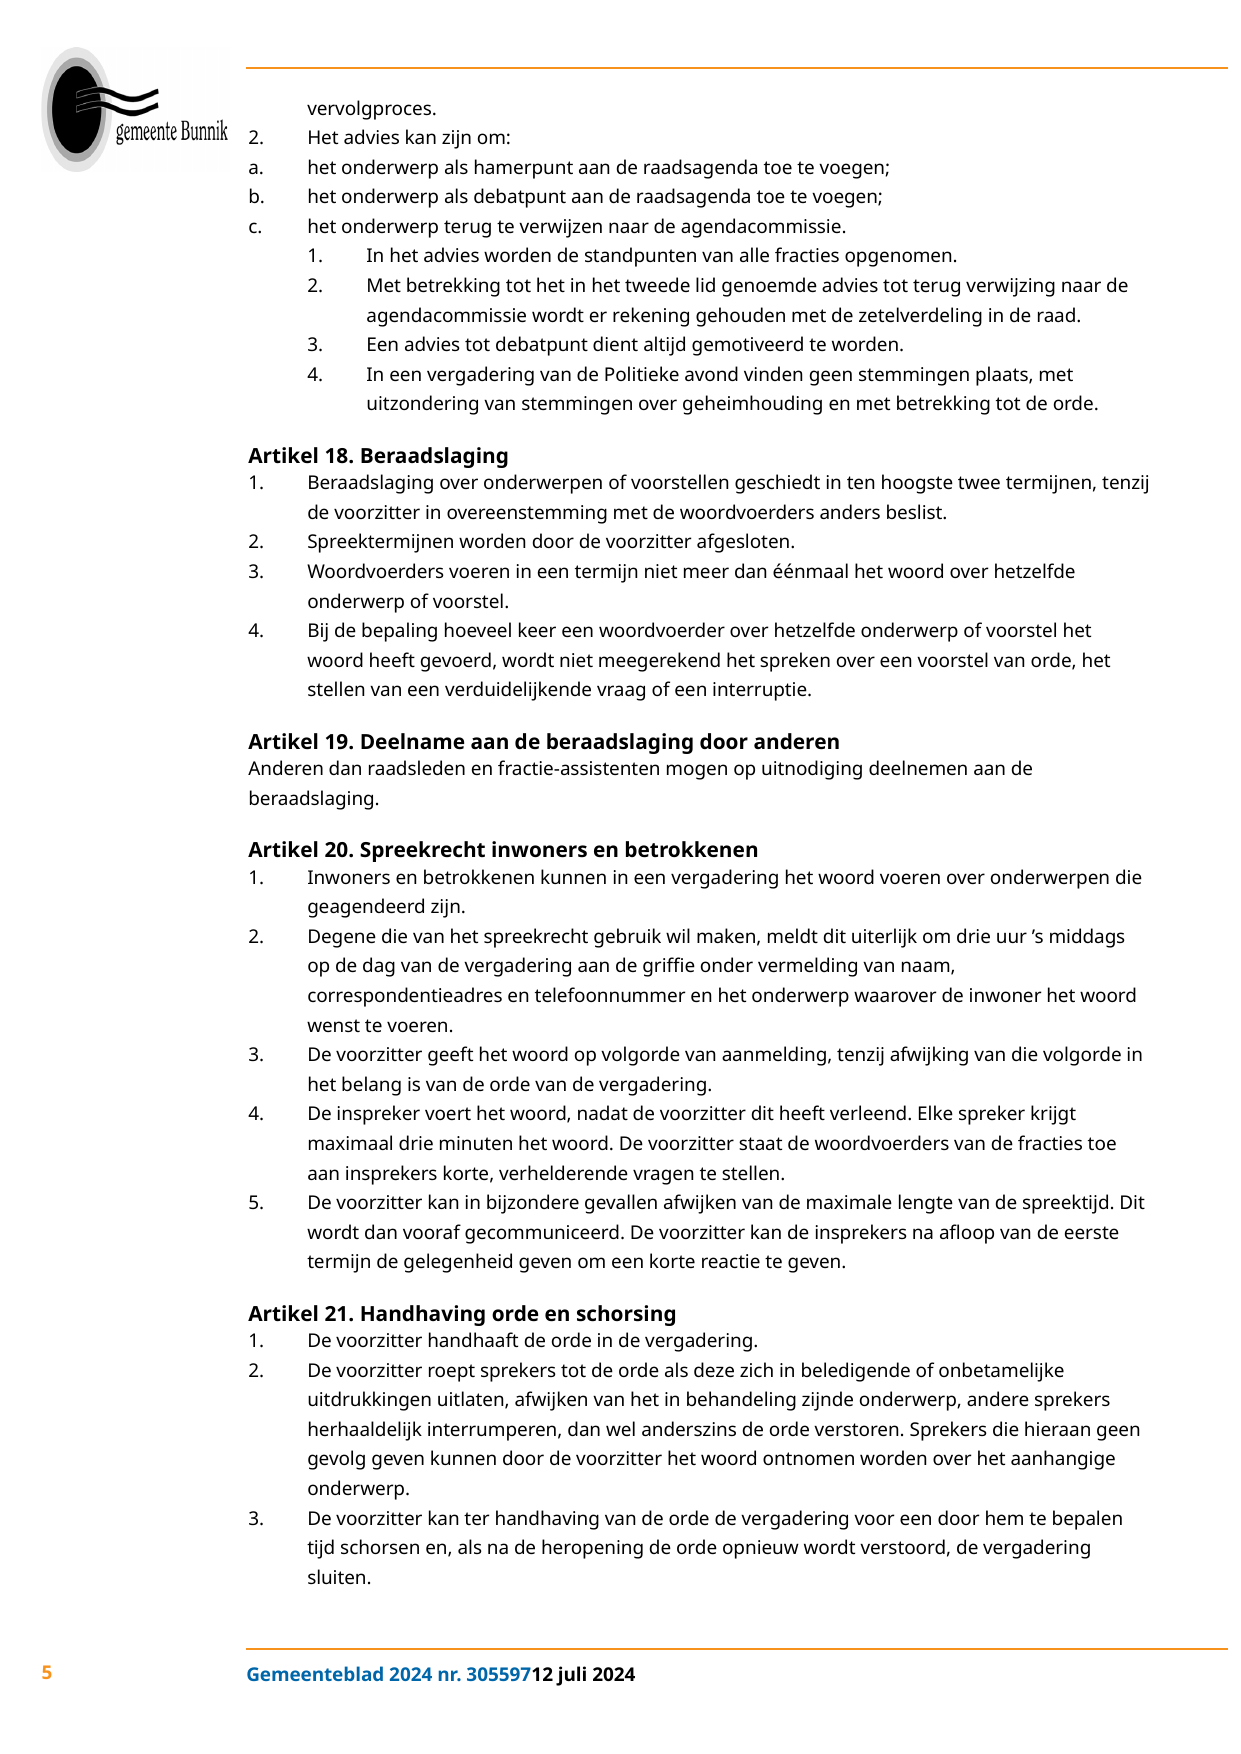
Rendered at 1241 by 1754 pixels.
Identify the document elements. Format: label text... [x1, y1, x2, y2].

list Inwoners en betrokkenen kunnen in een vergadering het woord voeren over onderwerpen die geagendeerd zijn. [248, 864, 1152, 919]
list Het advies kan zijn om: [248, 124, 1152, 150]
list In een vergadering van de Politieke avond vinden geen stemmingen plaats, met uitzondering van stemmingen over geheimhouding en met betrekking tot de orde. [307, 361, 1152, 416]
list De voorzitter roept sprekers tot de orde als deze zich in beledigende of onbetamelijke uitdrukkingen uitlaten, afwijken van het in behandeling zijnde onderwerp, andere sprekers herhaaldelijk interrumperen, dan wel anderszins de orde verstoren. Sprekers die hieraan geen gevolg geven kunnen door de voorzitter het woord ontnomen worden over het aanhangige onderwerp. [248, 1357, 1152, 1501]
list het onderwerp als hamerpunt aan de raadsagenda toe te voegen; [248, 154, 1152, 180]
list Spreektermijnen worden door de voorzitter afgesloten. [248, 529, 1152, 554]
list vervolgproces. [248, 95, 1152, 121]
list het onderwerp als debatpunt aan de raadsagenda toe te voegen; [248, 183, 1152, 209]
list Degene die van het spreekrecht gebruik wil maken, meldt dit uiterlijk om drie uur ’s middags op de dag van de vergadering aan de griffie onder vermelding van naam, correspondentieadres en telefoonnummer en het onderwerp waarover de inwoner het woord wenst te voeren. [248, 923, 1152, 1037]
list De inspreker voert het woord, nadat de voorzitter dit heeft verleend. Elke spreker krijgt maximaal drie minuten het woord. De voorzitter staat de woordvoerders van de fracties toe aan insprekers korte, verhelderende vragen te stellen. [248, 1101, 1152, 1185]
picture [41, 47, 231, 172]
text Artikel 19. Deelname aan de beraadslaging door anderen [248, 727, 1152, 755]
text Artikel 20. Spreekrecht inwoners en betrokkenen [248, 835, 1152, 864]
list Beraadslaging over onderwerpen of voorstellen geschiedt in ten hoogste twee termijnen, tenzij de voorzitter in overeenstemming met de woordvoerders anders beslist. [248, 469, 1152, 525]
list het onderwerp terug te verwijzen naar de agendacommissie. [248, 213, 1152, 239]
list Bij de bepaling hoeveel keer een woordvoerder over hetzelfde onderwerp of voorstel het woord heeft gevoerd, wordt niet meegerekend het spreken over een voorstel van orde, het stellen van een verduidelijkende vraag of een interruptie. [248, 617, 1152, 702]
text Artikel 18. Beraadslaging [248, 441, 1152, 469]
list Met betrekking tot het in het tweede lid genoemde advies tot terug verwijzing naar de agendacommissie wordt er rekening gehouden met de zetelverdeling in de raad. [307, 272, 1152, 328]
list In het advies worden de standpunten van alle fracties opgenomen. [307, 243, 1152, 268]
list Woordvoerders voeren in een termijn niet meer dan éénmaal het woord over hetzelfde onderwerp of voorstel. [248, 558, 1152, 613]
text Artikel 21. Handhaving orde en schorsing [248, 1299, 1152, 1327]
list De voorzitter geeft het woord op volgorde van aanmelding, tenzij afwijking van die volgorde in het belang is van de orde van de vergadering. [248, 1041, 1152, 1097]
list De voorzitter handhaaft de orde in de vergadering. [248, 1327, 1152, 1353]
text Anderen dan raadsleden en fractie-assistenten mogen op uitnodiging deelnemen aan de beraadslaging. [248, 755, 1152, 811]
list De voorzitter kan in bijzondere gevallen afwijken van de maximale lengte van de spreektijd. Dit wordt dan vooraf gecommuniceerd. De voorzitter kan de insprekers na afloop van de eerste termijn de gelegenheid geven om een korte reactie te geven. [248, 1189, 1152, 1274]
list De voorzitter kan ter handhaving van de orde de vergadering voor een door hem te bepalen tijd schorsen en, als na de heropening de orde opnieuw wordt verstoord, de vergadering sluiten. [248, 1505, 1152, 1590]
list Een advies tot debatpunt dient altijd gemotiveerd te worden. [307, 331, 1152, 357]
